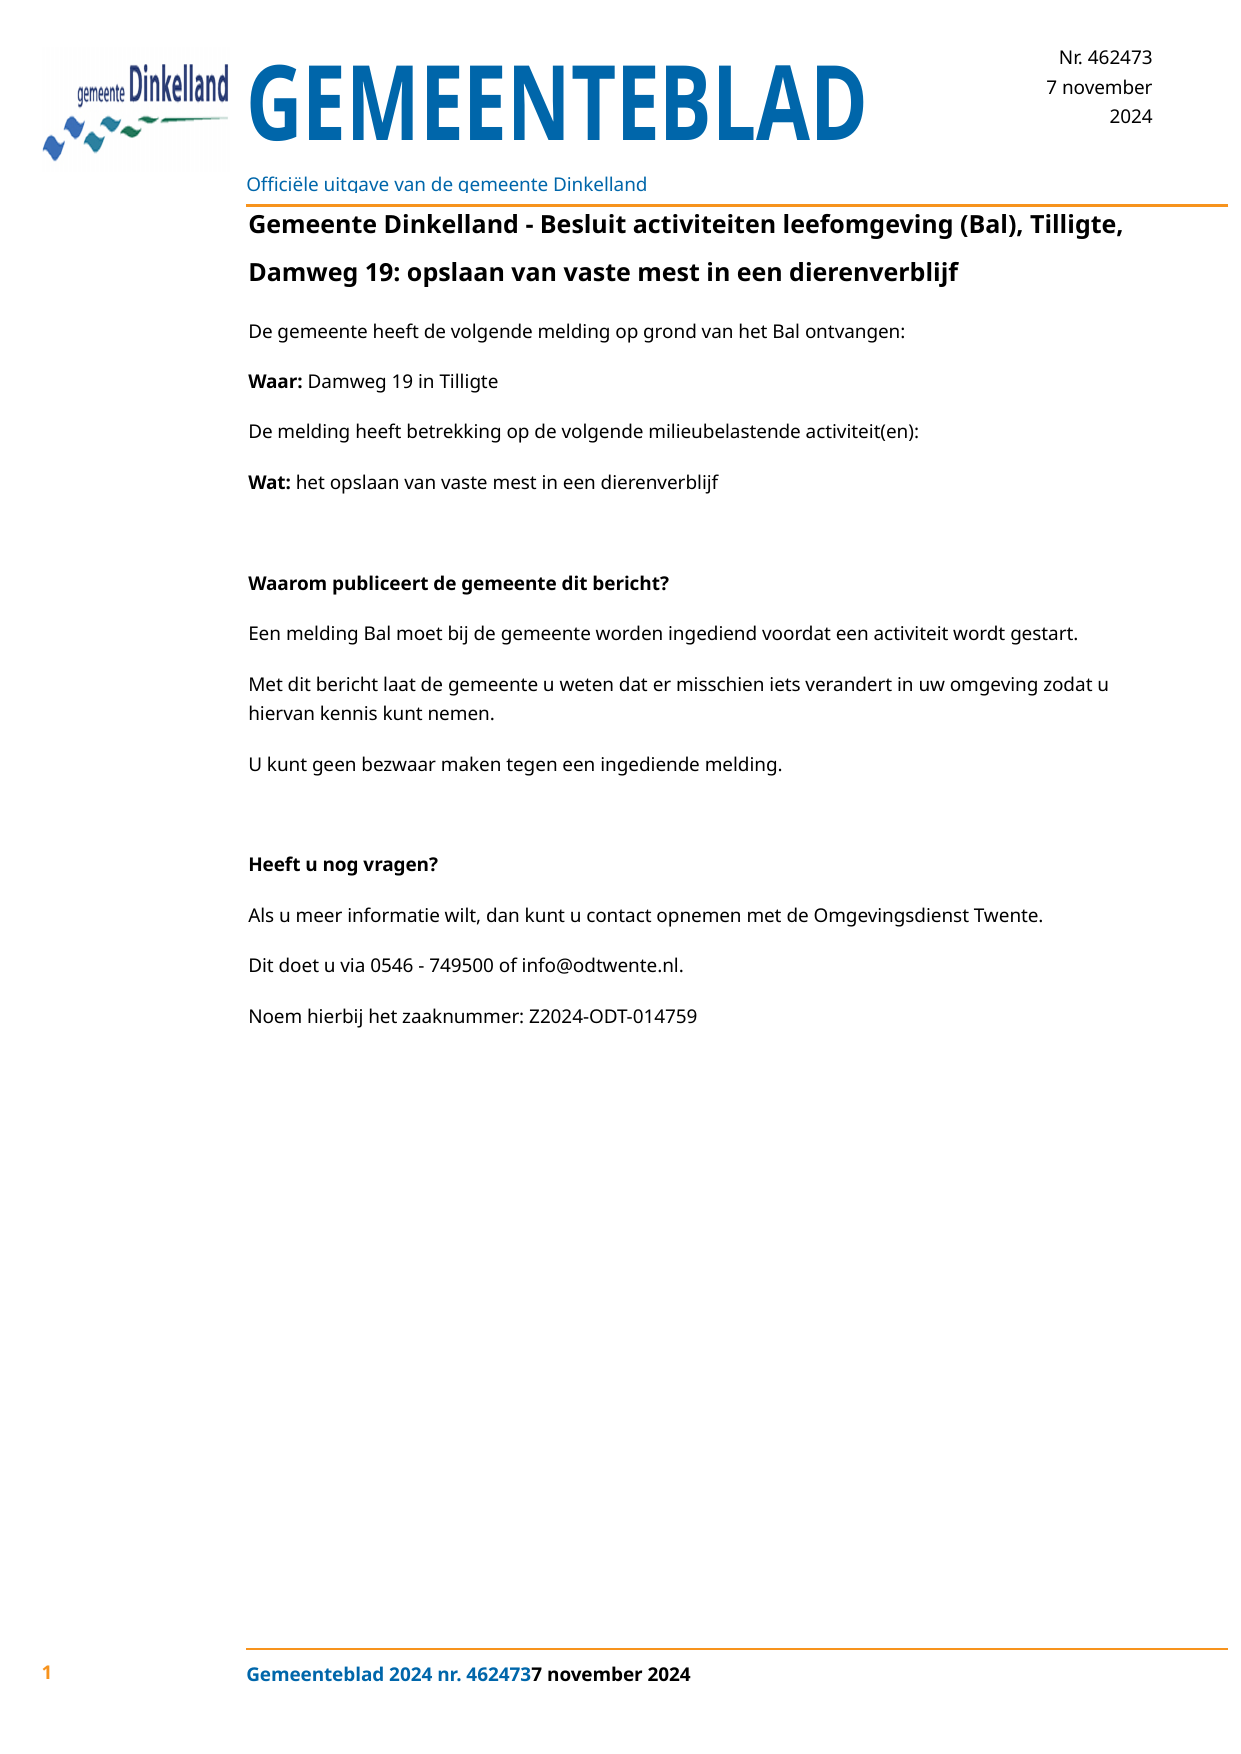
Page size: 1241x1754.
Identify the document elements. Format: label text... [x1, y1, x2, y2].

text Waar: Damweg 19 in Tilligte [248, 368, 1152, 394]
text Wat: het opslaan van vaste mest in een dierenverblijf [248, 469, 1152, 495]
text Heeft u nog vragen? [248, 852, 1152, 877]
picture [41, 47, 231, 172]
text De melding heeft betrekking op de volgende milieubelastende activiteit(en): [248, 419, 1152, 444]
text Dit doet u via 0546 - 749500 of info@odtwente.nl. [248, 952, 1152, 978]
text Een melding Bal moet bij de gemeente worden ingediend voordat een activiteit wordt gestart. [248, 620, 1152, 646]
text Waarom publiceert de gemeente dit bericht? [248, 570, 1152, 596]
text Met dit bericht laat de gemeente u weten dat er misschien iets verandert in uw omgeving zodat u hiervan kennis kunt nemen. [248, 671, 1152, 726]
text Noem hierbij het zaaknummer: Z2024-ODT-014759 [248, 1003, 1152, 1029]
text Gemeente Dinkelland - Besluit activiteiten leefomgeving (Bal), Tilligte, Damweg 19: opslaan van vaste mest in een dierenverblijf [248, 207, 1152, 288]
text De gemeente heeft de volgende melding op grond van het Bal ontvangen: [248, 318, 1152, 344]
text Als u meer informatie wilt, dan kunt u contact opnemen met de Omgevingsdienst Twente. [248, 902, 1152, 928]
text U kunt geen bezwaar maken tegen een ingediende melding. [248, 751, 1152, 777]
